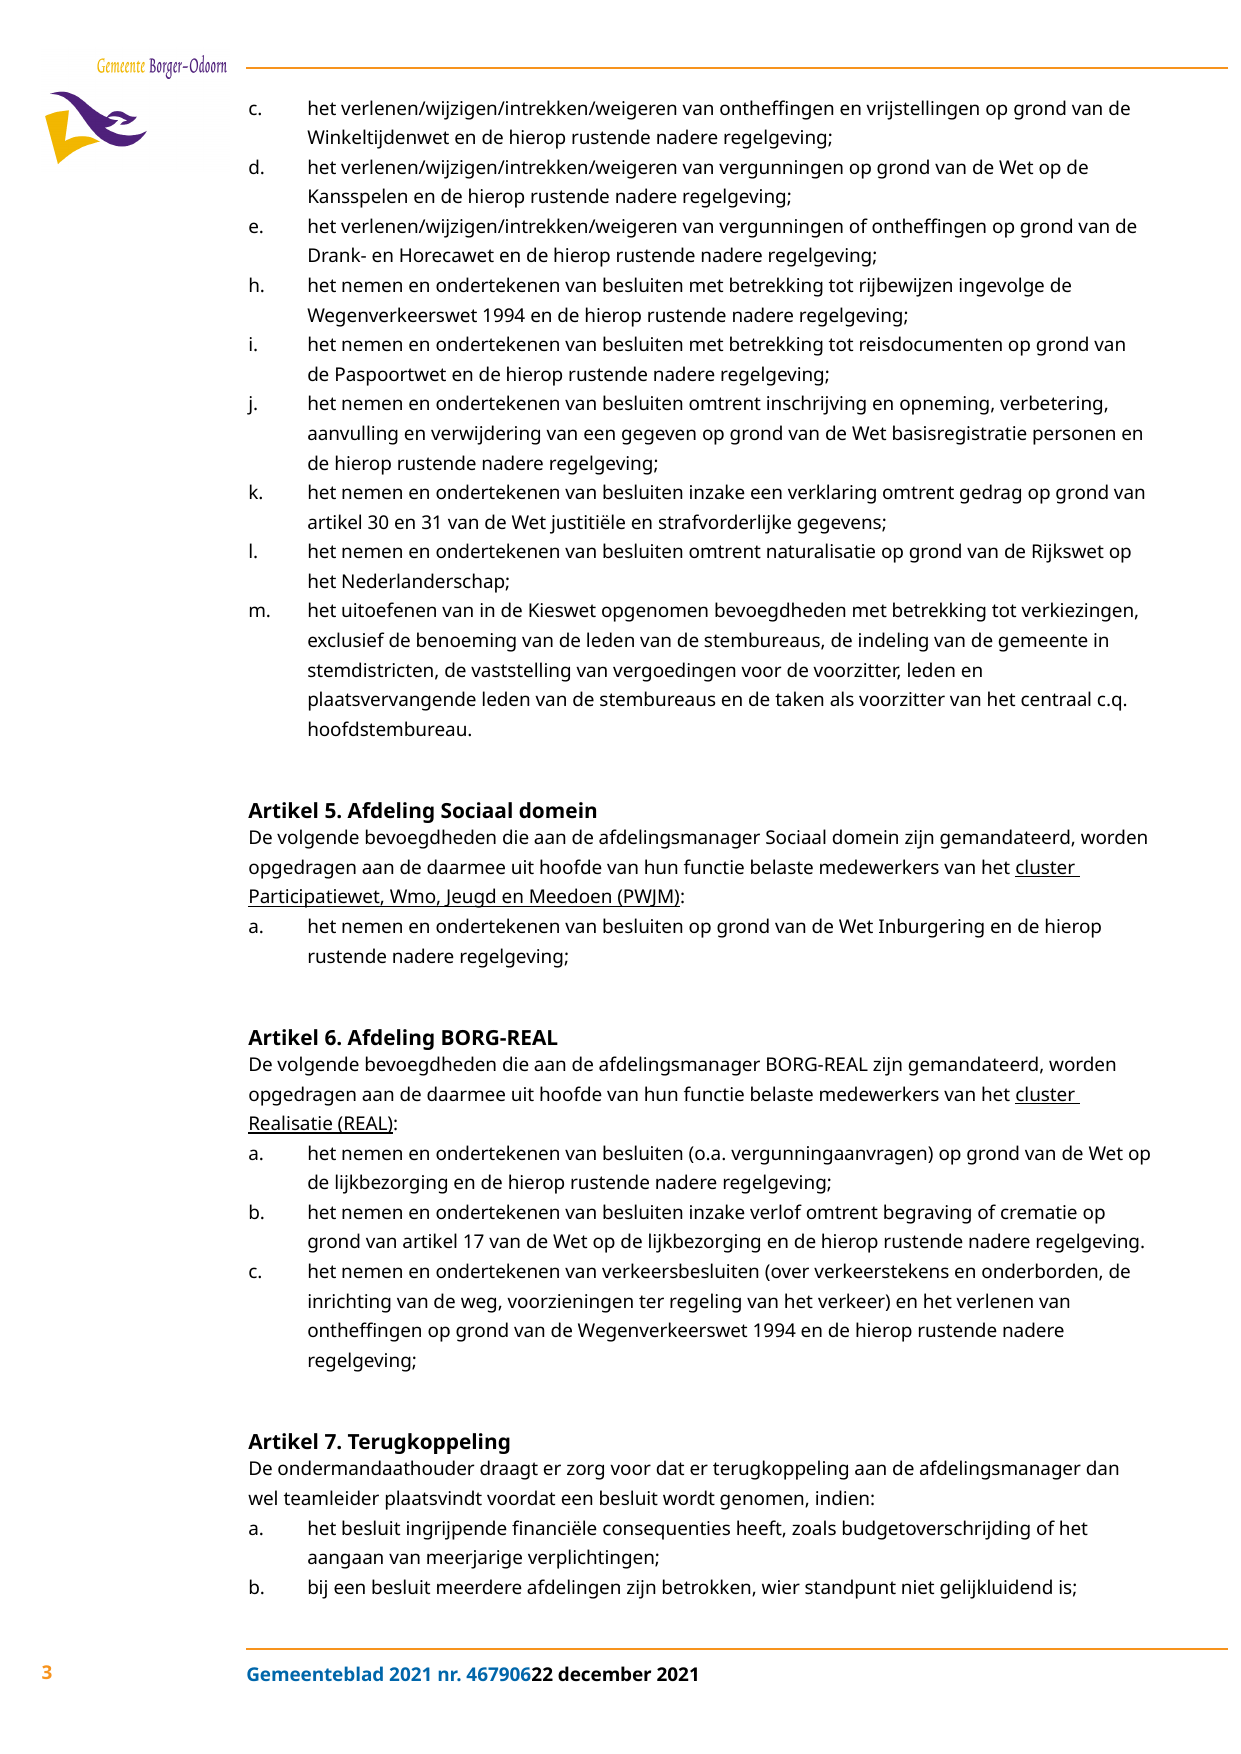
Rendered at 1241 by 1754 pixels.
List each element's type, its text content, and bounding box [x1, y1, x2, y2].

list bij een besluit meerdere afdelingen zijn betrokken, wier standpunt niet gelijkluidend is; [248, 1574, 1152, 1599]
list het nemen en ondertekenen van besluiten omtrent naturalisatie op grond van de Rijkswet op het Nederlanderschap; [248, 538, 1152, 594]
list het nemen en ondertekenen van besluiten omtrent inschrijving en opneming, verbetering, aanvulling en verwijdering van een gegeven op grond van de Wet basisregistratie personen en de hierop rustende nadere regelgeving; [248, 391, 1152, 476]
list het nemen en ondertekenen van besluiten inzake verlof omtrent begraving of crematie op grond van artikel 17 van de Wet op de lijkbezorging en de hierop rustende nadere regelgeving. [248, 1199, 1152, 1254]
list het verlenen/wijzigen/intrekken/weigeren van vergunningen op grond van de Wet op de Kansspelen en de hierop rustende nadere regelgeving; [248, 154, 1152, 209]
list het uitoefenen van in de Kieswet opgenomen bevoegdheden met betrekking tot verkiezingen, exclusief de benoeming van de leden van de stembureaus, de indeling van de gemeente in stemdistricten, de vaststelling van vergoedingen voor de voorzitter, leden en plaatsvervangende leden van de stembureaus en de taken als voorzitter van het centraal c.q. hoofdstembureau. [248, 598, 1152, 742]
picture [41, 47, 231, 172]
text Artikel 7. Terugkoppeling [248, 1427, 1152, 1456]
text De ondermandaathouder draagt er zorg voor dat er terugkoppeling aan de afdelingsmanager dan wel teamleider plaatsvindt voordat een besluit wordt genomen, indien: [248, 1456, 1152, 1511]
text Artikel 5. Afdeling Sociaal domein [248, 796, 1152, 824]
list het verlenen/wijzigen/intrekken/weigeren van vergunningen of ontheffingen op grond van de Drank- en Horecawet en de hierop rustende nadere regelgeving; [248, 213, 1152, 268]
text De volgende bevoegdheden die aan de afdelingsmanager Sociaal domein zijn gemandateerd, worden opgedragen aan de daarmee uit hoofde van hun functie belaste medewerkers van het cluster Participatiewet, Wmo, Jeugd en Meedoen (PWJM): [248, 824, 1152, 909]
list het besluit ingrijpende financiële consequenties heeft, zoals budgetoverschrijding of het aangaan van meerjarige verplichtingen; [248, 1515, 1152, 1570]
list het nemen en ondertekenen van besluiten (o.a. vergunningaanvragen) op grond van de Wet op de lijkbezorging en de hierop rustende nadere regelgeving; [248, 1140, 1152, 1195]
list het nemen en ondertekenen van besluiten met betrekking tot rijbewijzen ingevolge de Wegenverkeerswet 1994 en de hierop rustende nadere regelgeving; [248, 272, 1152, 328]
list het verlenen/wijzigen/intrekken/weigeren van ontheffingen en vrijstellingen op grond van de Winkeltijdenwet en de hierop rustende nadere regelgeving; [248, 95, 1152, 150]
text De volgende bevoegdheden die aan de afdelingsmanager BORG-REAL zijn gemandateerd, worden opgedragen aan de daarmee uit hoofde van hun functie belaste medewerkers van het cluster Realisatie (REAL): [248, 1051, 1152, 1136]
text Artikel 6. Afdeling BORG-REAL [248, 1023, 1152, 1051]
list het nemen en ondertekenen van besluiten inzake een verklaring omtrent gedrag op grond van artikel 30 en 31 van de Wet justitiële en strafvorderlijke gegevens; [248, 479, 1152, 535]
list het nemen en ondertekenen van verkeersbesluiten (over verkeerstekens en onderborden, de inrichting van de weg, voorzieningen ter regeling van het verkeer) en het verlenen van ontheffingen op grond van de Wegenverkeerswet 1994 en de hierop rustende nadere regelgeving; [248, 1258, 1152, 1373]
list het nemen en ondertekenen van besluiten met betrekking tot reisdocumenten op grond van de Paspoortwet en de hierop rustende nadere regelgeving; [248, 331, 1152, 387]
list het nemen en ondertekenen van besluiten op grond van de Wet Inburgering en de hierop rustende nadere regelgeving; [248, 913, 1152, 968]
